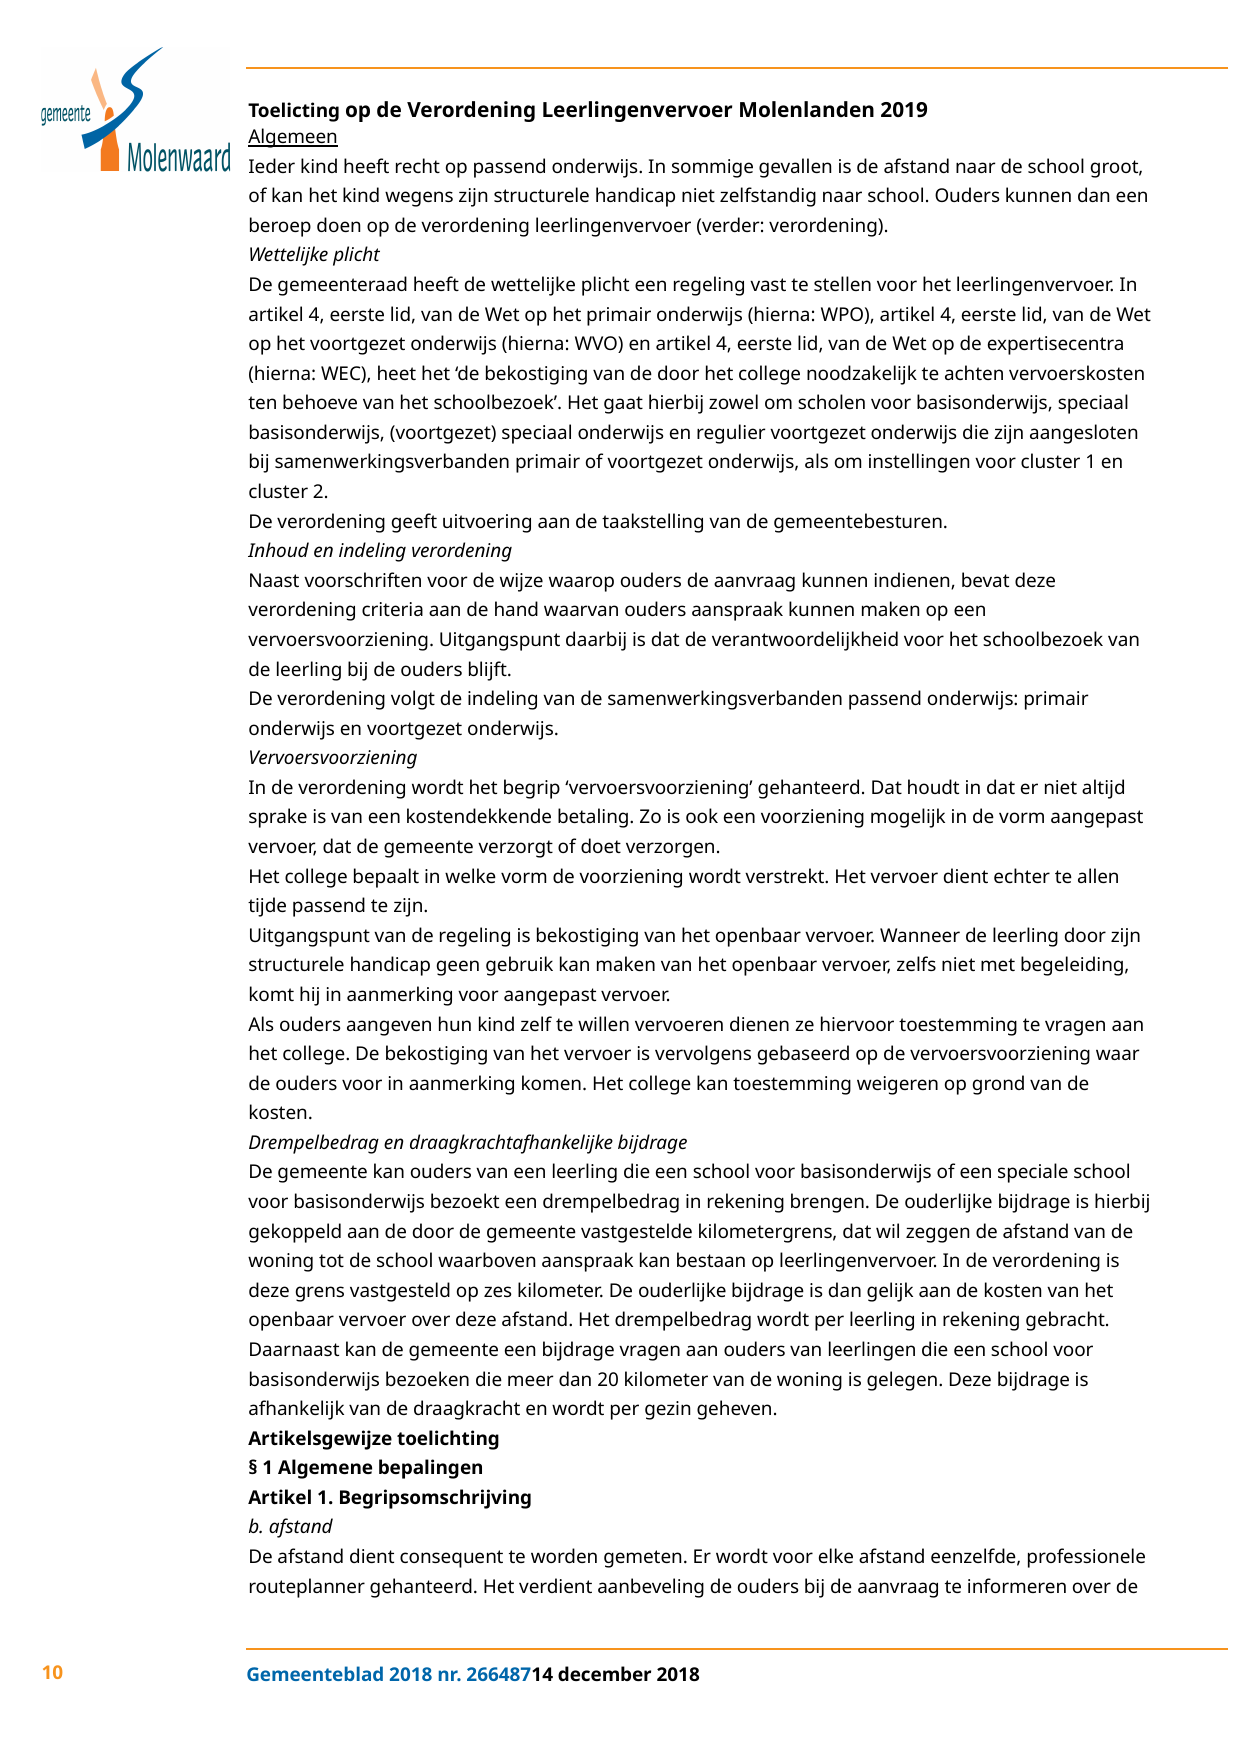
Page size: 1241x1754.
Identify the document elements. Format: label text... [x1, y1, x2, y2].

text De verordening geeft uitvoering aan de taakstelling van de gemeentebesturen. [248, 508, 1152, 534]
text De gemeente kan ouders van een leerling die een school voor basisonderwijs of een speciale school voor basisonderwijs bezoekt een drempelbedrag in rekening brengen. De ouderlijke bijdrage is hierbij gekoppeld aan de door de gemeente vastgestelde kilometergrens, dat wil zeggen de afstand van de woning tot de school waarboven aanspraak kan bestaan op leerlingenvervoer. In de verordening is deze grens vastgesteld op zes kilometer. De ouderlijke bijdrage is dan gelijk aan de kosten van het openbaar vervoer over deze afstand. Het drempelbedrag wordt per leerling in rekening gebracht. [248, 1159, 1152, 1332]
text Als ouders aangeven hun kind zelf te willen vervoeren dienen ze hiervoor toestemming te vragen aan het college. De bekostiging van het vervoer is vervolgens gebaseerd op de vervoersvoorziening waar de ouders voor in aanmerking komen. Het college kan toestemming weigeren op grond van de kosten. [248, 1011, 1152, 1125]
text Ieder kind heeft recht op passend onderwijs. In sommige gevallen is de afstand naar de school groot, of kan het kind wegens zijn structurele handicap niet zelfstandig naar school. Ouders kunnen dan een beroep doen op de verordening leerlingenvervoer (verder: verordening). [248, 153, 1152, 238]
text § 1 Algemene bepalingen [248, 1454, 1152, 1480]
text Toelicting op de Verordening Leerlingenvervoer Molenlanden 2019 [248, 95, 1152, 123]
text Artikelsgewijze toelichting [248, 1425, 1152, 1451]
text Daarnaast kan de gemeente een bijdrage vragen aan ouders van leerlingen die een school voor basisonderwijs bezoeken die meer dan 20 kilometer van de woning is gelegen. Deze bijdrage is afhankelijk van de draagkracht en wordt per gezin geheven. [248, 1336, 1152, 1421]
text Inhoud en indeling verordening [248, 537, 1152, 563]
text Vervoersvoorziening [248, 744, 1152, 770]
text Het college bepaalt in welke vorm de voorziening wordt verstrekt. Het vervoer dient echter te allen tijde passend te zijn. [248, 863, 1152, 918]
text b. afstand [248, 1514, 1152, 1539]
text In de verordening wordt het begrip ‘vervoersvoorziening’ gehanteerd. Dat houdt in dat er niet altijd sprake is van een kostendekkende betaling. Zo is ook een voorziening mogelijk in de vorm aangepast vervoer, dat de gemeente verzorgt of doet verzorgen. [248, 774, 1152, 859]
picture [41, 47, 231, 172]
text Artikel 1. Begripsomschrijving [248, 1484, 1152, 1510]
text De gemeenteraad heeft de wettelijke plicht een regeling vast te stellen voor het leerlingenvervoer. In artikel 4, eerste lid, van de Wet op het primair onderwijs (hierna: WPO), artikel 4, eerste lid, van de Wet op het voortgezet onderwijs (hierna: WVO) en artikel 4, eerste lid, van de Wet op de expertisecentra (hierna: WEC), heet het ‘de bekostiging van de door het college noodzakelijk te achten vervoerskosten ten behoeve van het schoolbezoek’. Het gaat hierbij zowel om scholen voor basisonderwijs, speciaal basisonderwijs, (voortgezet) speciaal onderwijs en regulier voortgezet onderwijs die zijn aangesloten bij samenwerkingsverbanden primair of voortgezet onderwijs, als om instellingen voor cluster 1 en cluster 2. [248, 271, 1152, 504]
text Algemeen [248, 123, 1152, 149]
text De verordening volgt de indeling van de samenwerkingsverbanden passend onderwijs: primair onderwijs en voortgezet onderwijs. [248, 685, 1152, 741]
text Naast voorschriften voor de wijze waarop ouders de aanvraag kunnen indienen, bevat deze verordening criteria aan de hand waarvan ouders aanspraak kunnen maken op een vervoersvoorziening. Uitgangspunt daarbij is dat de verantwoordelijkheid voor het schoolbezoek van de leerling bij de ouders blijft. [248, 567, 1152, 682]
text Wettelijke plicht [248, 242, 1152, 267]
text Uitgangspunt van de regeling is bekostiging van het openbaar vervoer. Wanneer de leerling door zijn structurele handicap geen gebruik kan maken van het openbaar vervoer, zelfs niet met begeleiding, komt hij in aanmerking voor aangepast vervoer. [248, 922, 1152, 1007]
text Drempelbedrag en draagkrachtafhankelijke bijdrage [248, 1129, 1152, 1155]
text De afstand dient consequent te worden gemeten. Er wordt voor elke afstand eenzelfde, professionele routeplanner gehanteerd. Het verdient aanbeveling de ouders bij de aanvraag te informeren over de [248, 1543, 1152, 1599]
